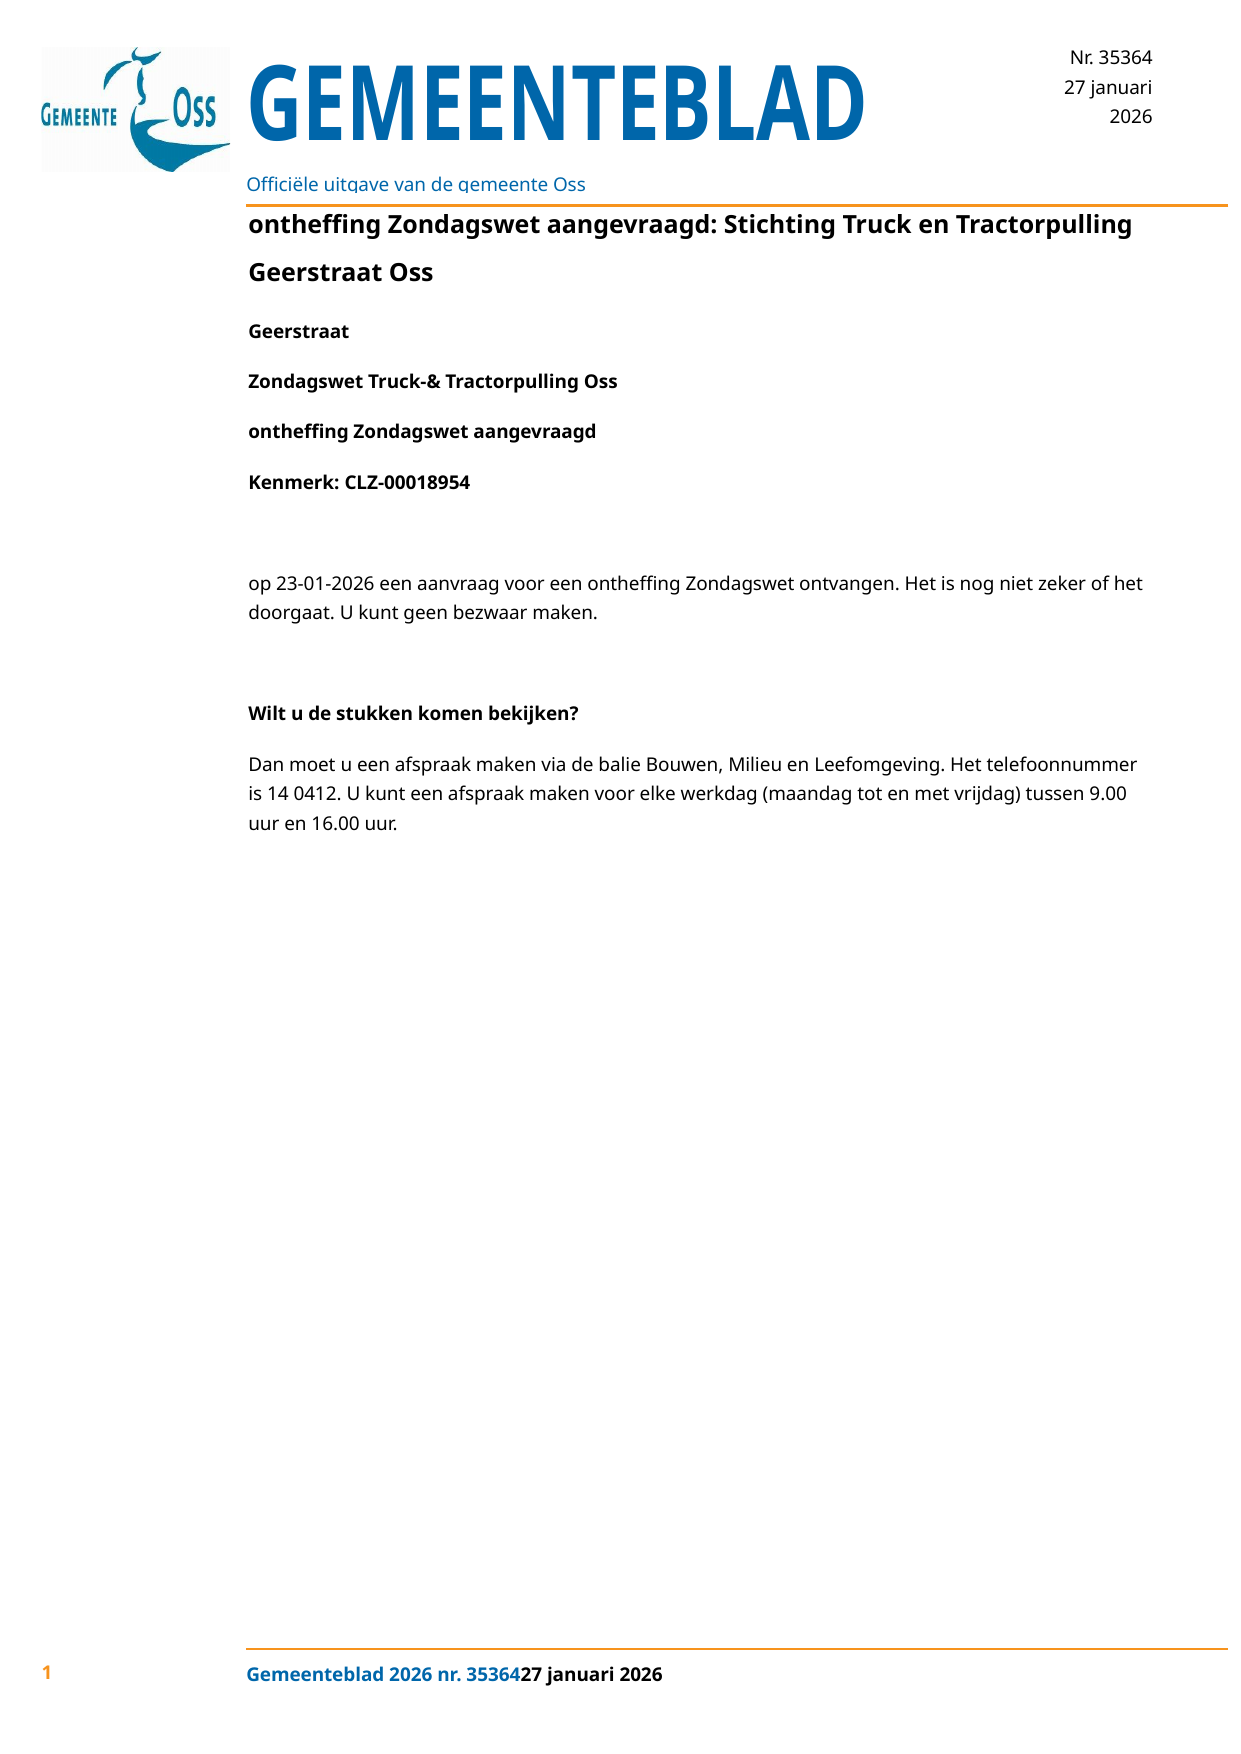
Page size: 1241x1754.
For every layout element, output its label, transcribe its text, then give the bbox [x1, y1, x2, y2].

text Dan moet u een afspraak maken via de balie Bouwen, Milieu en Leefomgeving. Het telefoonnummer is 14 0412. U kunt een afspraak maken voor elke werkdag (maandag tot en met vrijdag) tussen 9.00 uur en 16.00 uur. [248, 751, 1152, 836]
text op 23-01-2026 een aanvraag voor een ontheffing Zondagswet ontvangen. Het is nog niet zeker of het doorgaat. U kunt geen bezwaar maken. [248, 570, 1152, 625]
text Zondagswet Truck-& Tractorpulling Oss [248, 368, 1152, 394]
text Wilt u de stukken komen bekijken? [248, 700, 1152, 726]
picture [41, 47, 231, 172]
text Geerstraat [248, 318, 1152, 344]
text ontheffing Zondagswet aangevraagd: Stichting Truck en Tractorpulling Geerstraat Oss [248, 207, 1152, 288]
text ontheffing Zondagswet aangevraagd [248, 419, 1152, 444]
text Kenmerk: CLZ-00018954 [248, 469, 1152, 495]
